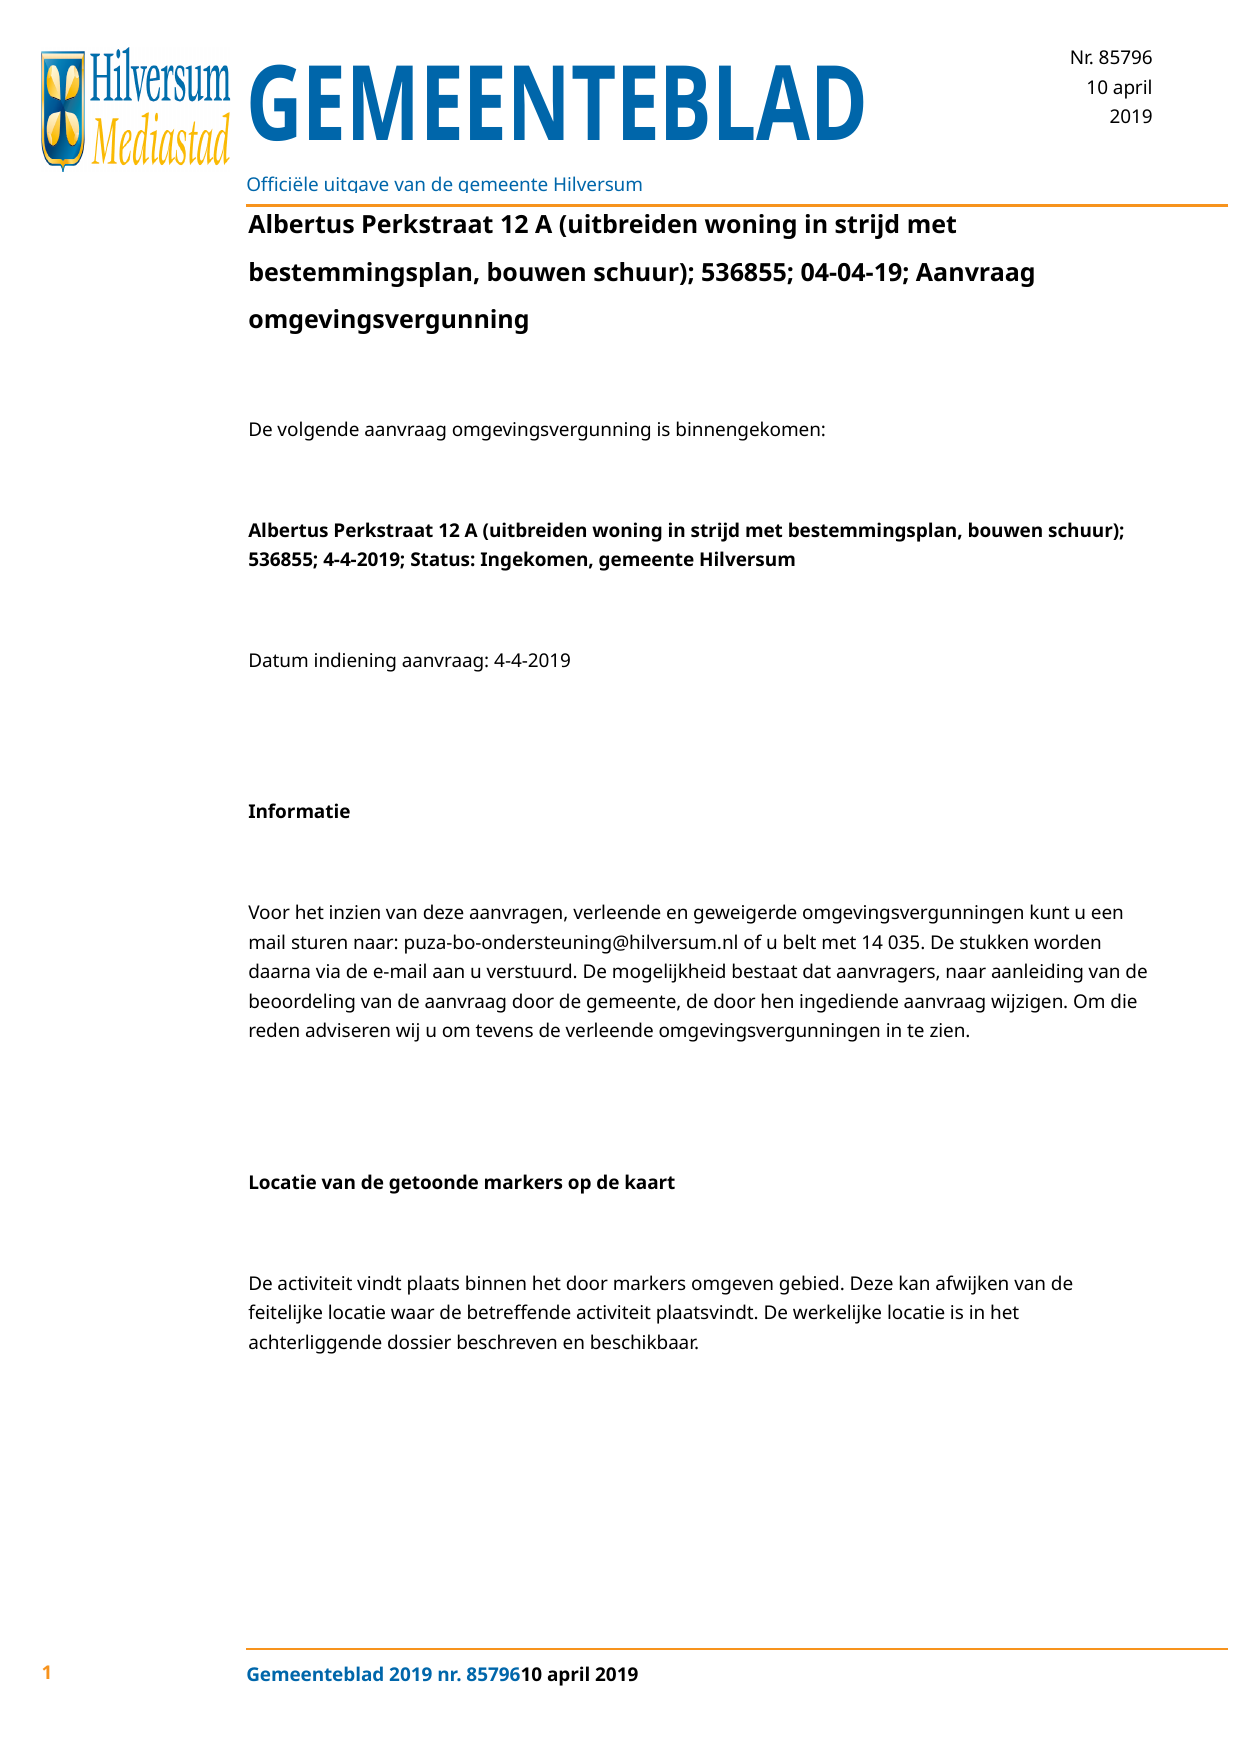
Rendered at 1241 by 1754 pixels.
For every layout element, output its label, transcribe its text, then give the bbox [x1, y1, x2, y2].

text De volgende aanvraag omgevingsvergunning is binnengekomen: [248, 416, 1152, 442]
text Albertus Perkstraat 12 A (uitbreiden woning in strijd met bestemmingsplan, bouwen schuur); 536855; 4-4-2019; Status: Ingekomen, gemeente Hilversum [248, 517, 1152, 572]
text Datum indiening aanvraag: 4-4-2019 [248, 647, 1152, 673]
text De activiteit vindt plaats binnen het door markers omgeven gebied. Deze kan afwijken van de feitelijke locatie waar de betreffende activiteit plaatsvindt. De werkelijke locatie is in het achterliggende dossier beschreven en beschikbaar. [248, 1270, 1152, 1354]
picture [41, 47, 231, 172]
text Locatie van de getoonde markers op de kaart [248, 1169, 1152, 1194]
text Albertus Perkstraat 12 A (uitbreiden woning in strijd met bestemmingsplan, bouwen schuur); 536855; 04-04-19; Aanvraag omgevingsvergunning [248, 207, 1152, 336]
text Voor het inzien van deze aanvragen, verleende en geweigerde omgevingsvergunningen kunt u een mail sturen naar: puza-bo-ondersteuning@hilversum.nl of u belt met 14 035. De stukken worden daarna via de e-mail aan u verstuurd. De mogelijkheid bestaat dat aanvragers, naar aanleiding van de beoordeling van de aanvraag door de gemeente, de door hen ingediende aanvraag wijzigen. Om die reden adviseren wij u om tevens de verleende omgevingsvergunningen in te zien. [248, 899, 1152, 1043]
text Informatie [248, 798, 1152, 824]
